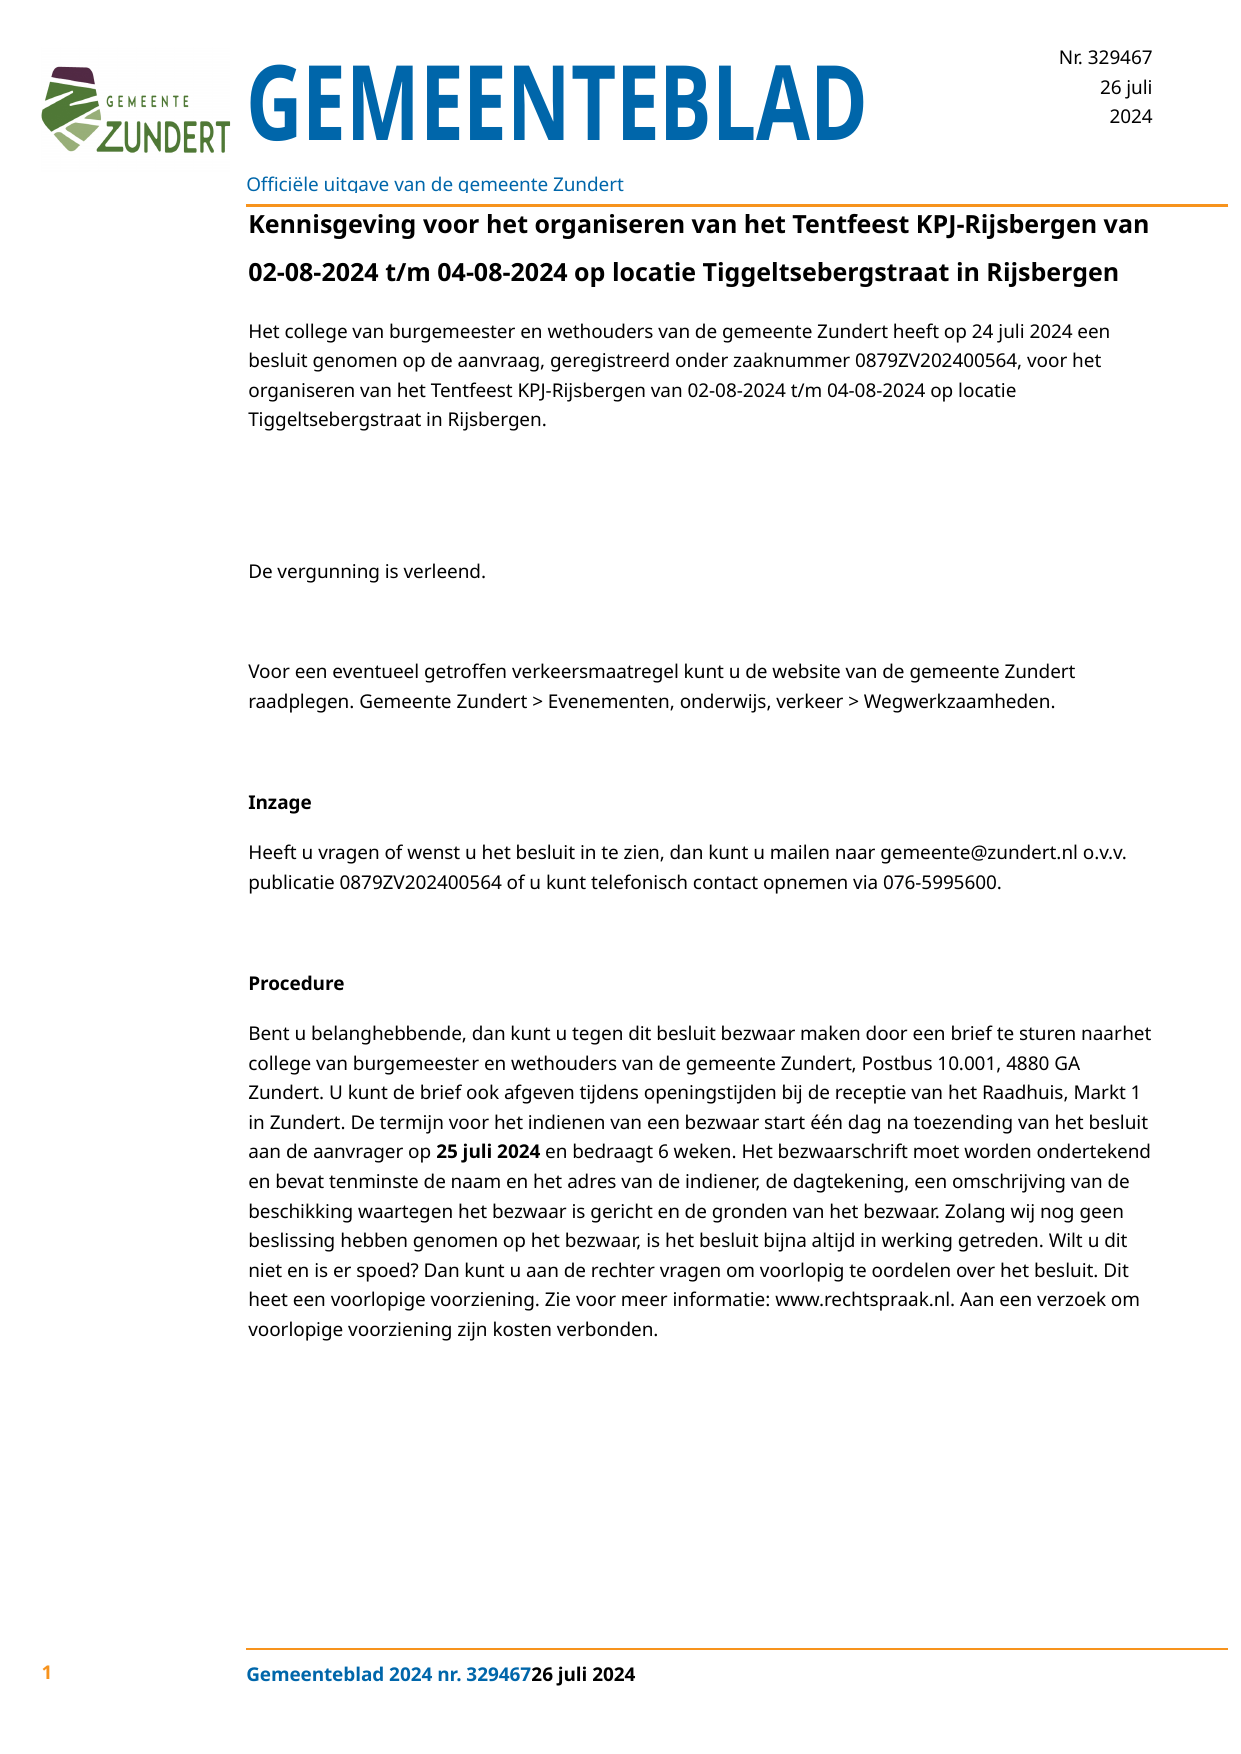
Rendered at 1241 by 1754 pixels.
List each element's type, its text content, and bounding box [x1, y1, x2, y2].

text Bent u belanghebbende, dan kunt u tegen dit besluit bezwaar maken door een brief te sturen naarhet college van burgemeester en wethouders van de gemeente Zundert, Postbus 10.001, 4880 GA Zundert. U kunt de brief ook afgeven tijdens openingstijden bij de receptie van het Raadhuis, Markt 1 in Zundert. De termijn voor het indienen van een bezwaar start één dag na toezending van het besluit aan de aanvrager op 25 juli 2024 en bedraagt 6 weken. Het bezwaarschrift moet worden ondertekend en bevat tenminste de naam en het adres van de indiener, de dagtekening, een omschrijving van de beschikking waartegen het bezwaar is gericht en de gronden van het bezwaar. Zolang wij nog geen beslissing hebben genomen op het bezwaar, is het besluit bijna altijd in werking getreden. Wilt u dit niet en is er spoed? Dan kunt u aan de rechter vragen om voorlopig te oordelen over het besluit. Dit heet een voorlopige voorziening. Zie voor meer informatie: www.rechtspraak.nl. Aan een verzoek om voorlopige voorziening zijn kosten verbonden. [248, 1020, 1152, 1342]
text Heeft u vragen of wenst u het besluit in te zien, dan kunt u mailen naar gemeente@zundert.nl o.v.v. publicatie 0879ZV202400564 of u kunt telefonisch contact opnemen via 076-5995600. [248, 839, 1152, 895]
text Procedure [248, 970, 1152, 996]
text Voor een eventueel getroffen verkeersmaatregel kunt u de website van de gemeente Zundert raadplegen. Gemeente Zundert > Evenementen, onderwijs, verkeer > Wegwerkzaamheden. [248, 659, 1152, 714]
picture [41, 47, 231, 172]
text De vergunning is verleend. [248, 558, 1152, 584]
text Het college van burgemeester en wethouders van de gemeente Zundert heeft op 24 juli 2024 een besluit genomen op de aanvraag, geregistreerd onder zaaknummer 0879ZV202400564, voor het organiseren van het Tentfeest KPJ-Rijsbergen van 02-08-2024 t/m 04-08-2024 op locatie Tiggeltsebergstraat in Rijsbergen. [248, 318, 1152, 432]
text Inzage [248, 789, 1152, 815]
text Kennisgeving voor het organiseren van het Tentfeest KPJ-Rijsbergen van 02-08-2024 t/m 04-08-2024 op locatie Tiggeltsebergstraat in Rijsbergen [248, 207, 1152, 288]
